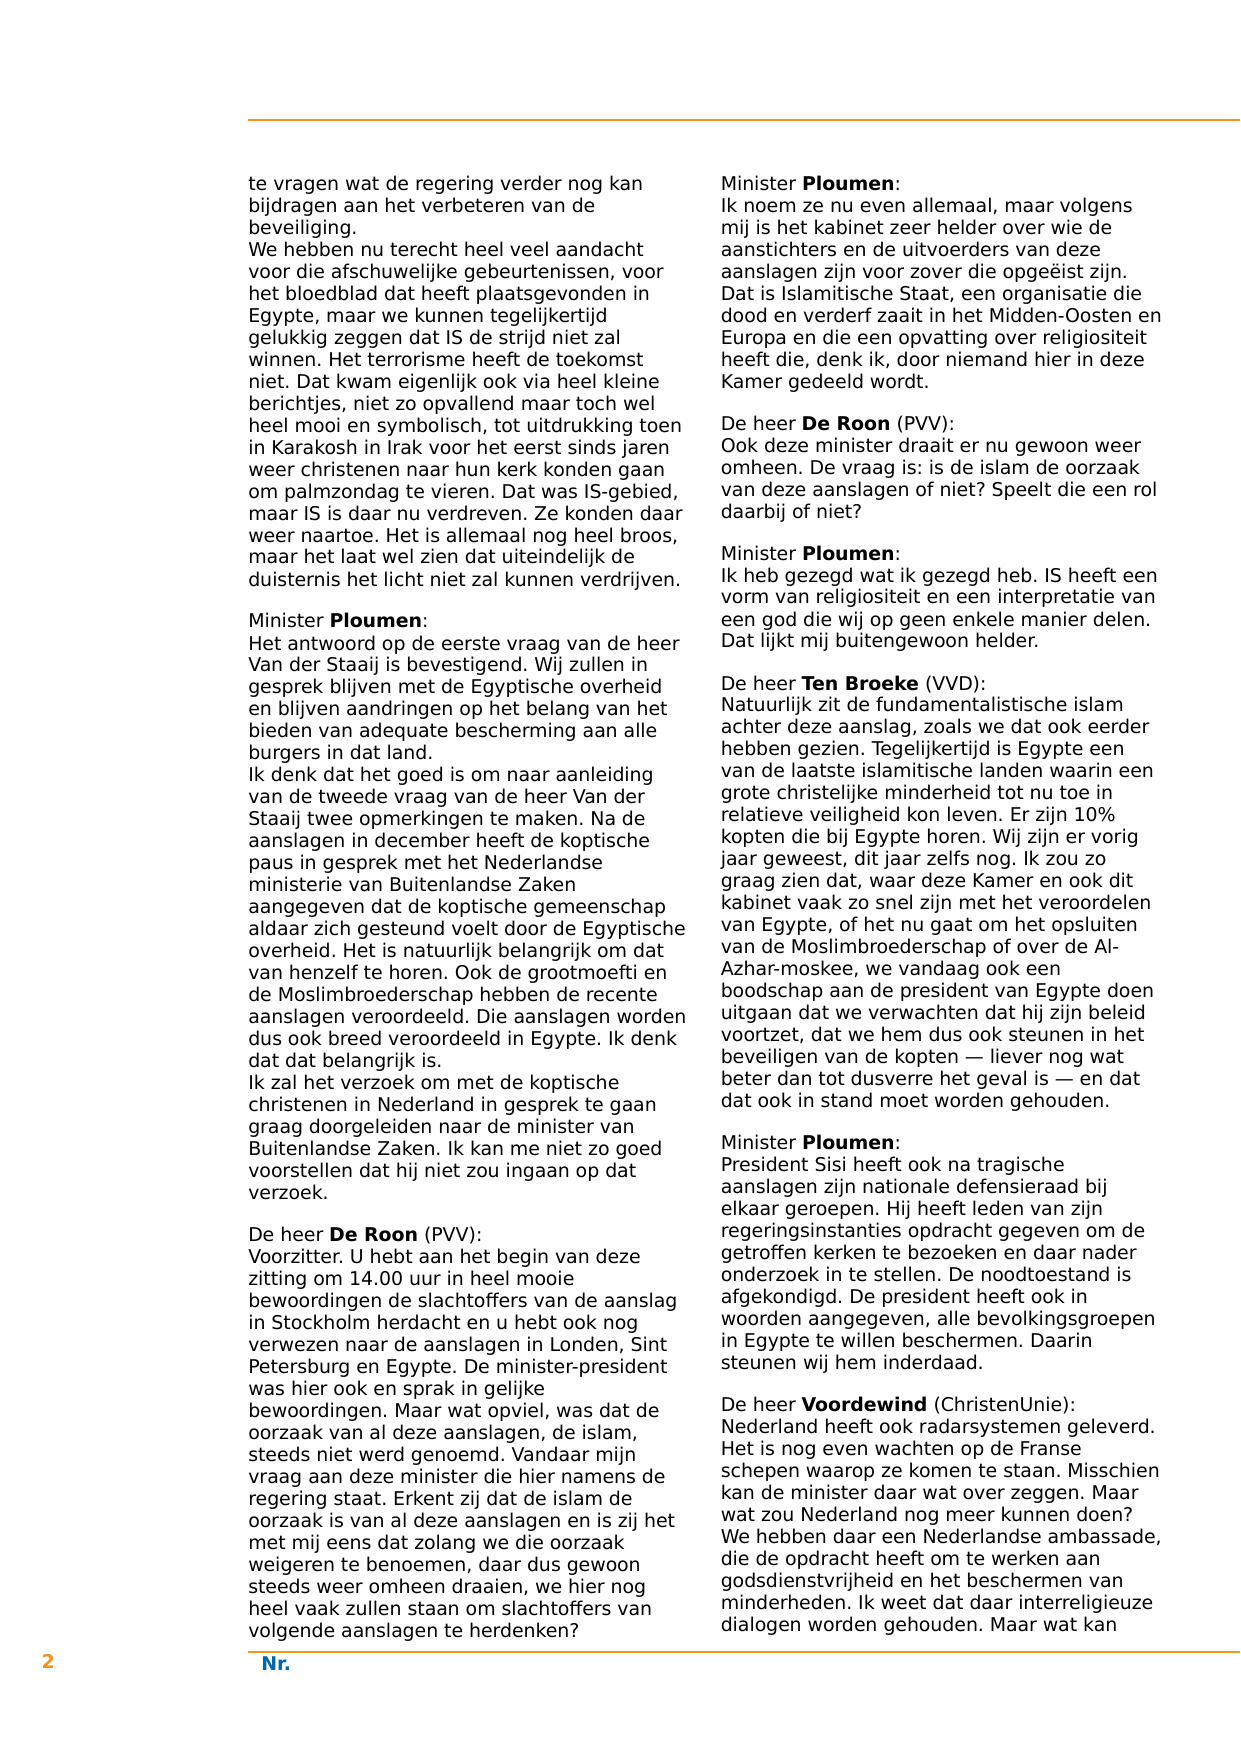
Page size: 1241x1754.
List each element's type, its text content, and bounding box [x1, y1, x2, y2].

text Ook deze minister draait er nu gewoon weer omheen. De vraag is: is de islam de oorzaak van deze aanslagen of niet? Speelt die een rol daarbij of niet? [721, 434, 1163, 522]
text De heer Ten Broeke (VVD): [721, 672, 1163, 694]
text Minister Ploumen: [721, 1132, 1163, 1154]
text Voorzitter. U hebt aan het begin van deze zitting om 14.00 uur in heel mooie bewoordingen de slachtoffers van de aanslag in Stockholm herdacht en u hebt ook nog verwezen naar de aanslagen in Londen, Sint Petersburg en Egypte. De minister-president was hier ook en sprak in gelijke bewoordingen. Maar wat opviel, was dat de oorzaak van al deze aanslagen, de islam, steeds niet werd genoemd. Vandaar mijn vraag aan deze minister die hier namens de regering staat. Erkent zij dat de islam de oorzaak is van al deze aanslagen en is zij het met mij eens dat zolang we die oorzaak weigeren te benoemen, daar dus gewoon steeds weer omheen draaien, we hier nog heel vaak zullen staan om slachtoffers van volgende aanslagen te herdenken? [248, 1246, 691, 1641]
text De heer Voordewind (ChristenUnie): [721, 1394, 1163, 1416]
text Minister Ploumen: [721, 173, 1163, 195]
text Het antwoord op de eerste vraag van de heer Van der Staaij is bevestigend. Wij zullen in gesprek blijven met de Egyptische overheid en blijven aandringen op het belang van het bieden van adequate bescherming aan alle burgers in dat land. [248, 632, 691, 764]
text te vragen wat de regering verder nog kan bijdragen aan het verbeteren van de beveiliging. [248, 173, 691, 239]
text Natuurlijk zit de fundamentalistische islam achter deze aanslag, zoals we dat ook eerder hebben gezien. Tegelijkertijd is Egypte een van de laatste islamitische landen waarin een grote christelijke minderheid tot nu toe in relatieve veiligheid kon leven. Er zijn 10% kopten die bij Egypte horen. Wij zijn er vorig jaar geweest, dit jaar zelfs nog. Ik zou zo graag zien dat, waar deze Kamer en ook dit kabinet vaak zo snel zijn met het veroordelen van Egypte, of het nu gaat om het opsluiten van de Moslimbroederschap of over de Al-Azhar-moskee, we vandaag ook een boodschap aan de president van Egypte doen uitgaan dat we verwachten dat hij zijn beleid voortzet, dat we hem dus ook steunen in het beveiligen van de kopten — liever nog wat beter dan tot dusverre het geval is — en dat dat ook in stand moet worden gehouden. [721, 694, 1163, 1112]
text Minister Ploumen: [248, 610, 691, 632]
text Ik heb gezegd wat ik gezegd heb. IS heeft een vorm van religiositeit en een interpretatie van een god die wij op geen enkele manier delen. Dat lijkt mij buitengewoon helder. [721, 564, 1163, 652]
text Ik denk dat het goed is om naar aanleiding van de tweede vraag van de heer Van der Staaij twee opmerkingen te maken. Na de aanslagen in december heeft de koptische paus in gesprek met het Nederlandse ministerie van Buitenlandse Zaken aangegeven dat de koptische gemeenschap aldaar zich gesteund voelt door de Egyptische overheid. Het is natuurlijk belangrijk om dat van henzelf te horen. Ook de grootmoefti en de Moslimbroederschap hebben de recente aanslagen veroordeeld. Die aanslagen worden dus ook breed veroordeeld in Egypte. Ik denk dat dat belangrijk is. [248, 764, 691, 1072]
text Nederland heeft ook radarsystemen geleverd. Het is nog even wachten op de Franse schepen waarop ze komen te staan. Misschien kan de minister daar wat over zeggen. Maar wat zou Nederland nog meer kunnen doen? We hebben daar een Nederlandse ambassade, die de opdracht heeft om te werken aan godsdienstvrijheid en het beschermen van minderheden. Ik weet dat daar interreligieuze dialogen worden gehouden. Maar wat kan [721, 1416, 1163, 1636]
text De heer De Roon (PVV): [248, 1224, 691, 1246]
text Ik noem ze nu even allemaal, maar volgens mij is het kabinet zeer helder over wie de aanstichters en de uitvoerders van deze aanslagen zijn voor zover die opgeëist zijn. Dat is Islamitische Staat, een organisatie die dood en verderf zaait in het Midden-Oosten en Europa en die een opvatting over religiositeit heeft die, denk ik, door niemand hier in deze Kamer gedeeld wordt. [721, 195, 1163, 393]
text De heer De Roon (PVV): [721, 413, 1163, 434]
text Ik zal het verzoek om met de koptische christenen in Nederland in gesprek te gaan graag doorgeleiden naar de minister van Buitenlandse Zaken. Ik kan me niet zo goed voorstellen dat hij niet zou ingaan op dat verzoek. [248, 1072, 691, 1204]
text We hebben nu terecht heel veel aandacht voor die afschuwelijke gebeurtenissen, voor het bloedblad dat heeft plaatsgevonden in Egypte, maar we kunnen tegelijkertijd gelukkig zeggen dat IS de strijd niet zal winnen. Het terrorisme heeft de toekomst niet. Dat kwam eigenlijk ook via heel kleine berichtjes, niet zo opvallend maar toch wel heel mooi en symbolisch, tot uitdrukking toen in Karakosh in Irak voor het eerst sinds jaren weer christenen naar hun kerk konden gaan om palmzondag te vieren. Dat was IS-gebied, maar IS is daar nu verdreven. Ze konden daar weer naartoe. Het is allemaal nog heel broos, maar het laat wel zien dat uiteindelijk de duisternis het licht niet zal kunnen verdrijven. [248, 239, 691, 590]
text President Sisi heeft ook na tragische aanslagen zijn nationale defensieraad bij elkaar geroepen. Hij heeft leden van zijn regeringsinstanties opdracht gegeven om de getroffen kerken te bezoeken en daar nader onderzoek in te stellen. De noodtoestand is afgekondigd. De president heeft ook in woorden aangegeven, alle bevolkingsgroepen in Egypte te willen beschermen. Daarin steunen wij hem inderdaad. [721, 1154, 1163, 1374]
text Minister Ploumen: [721, 542, 1163, 564]
